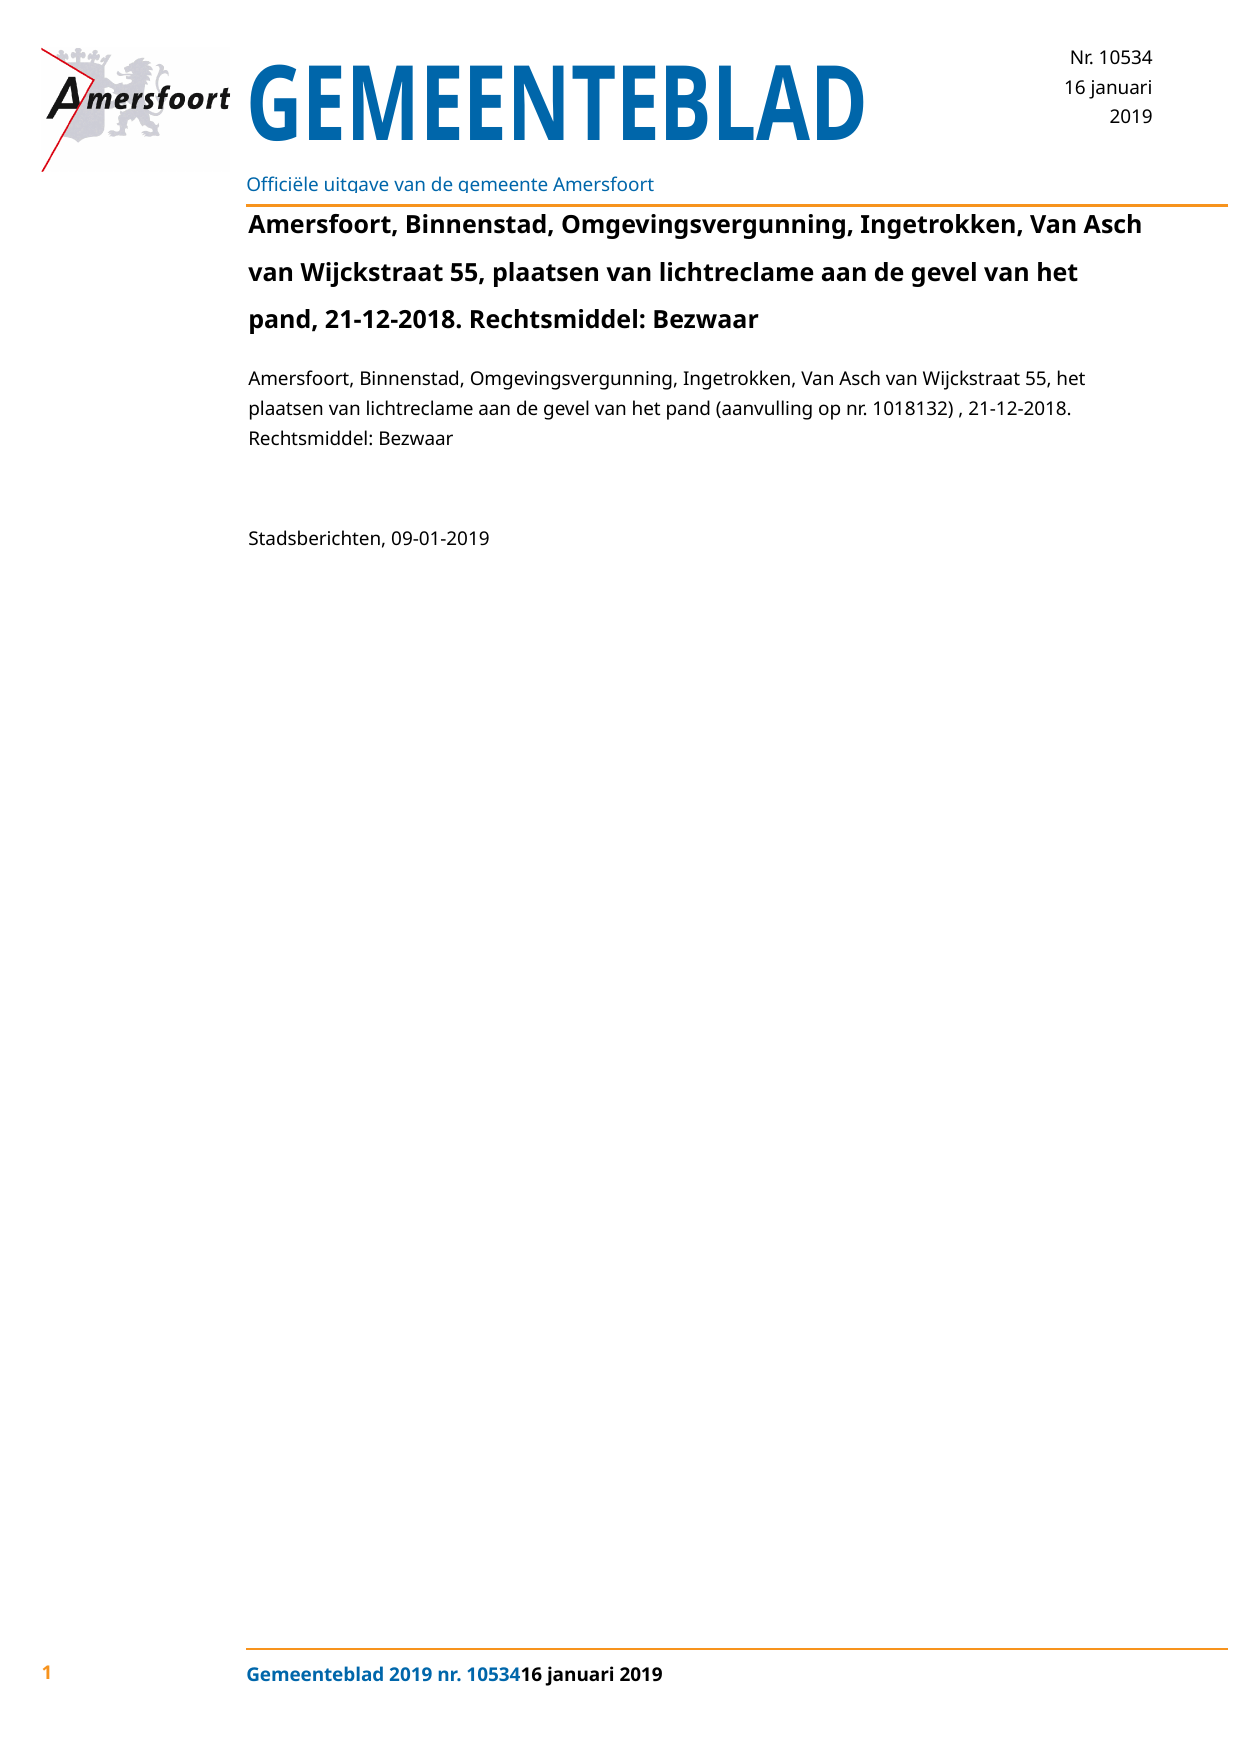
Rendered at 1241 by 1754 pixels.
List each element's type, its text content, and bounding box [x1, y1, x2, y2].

text Amersfoort, Binnenstad, Omgevingsvergunning, Ingetrokken, Van Asch van Wijckstraat 55, het plaatsen van lichtreclame aan de gevel van het pand (aanvulling op nr. 1018132) , 21-12-2018. Rechtsmiddel: Bezwaar [248, 366, 1152, 450]
text Stadsberichten, 09-01-2019 [248, 526, 1152, 551]
picture [41, 47, 231, 172]
text Amersfoort, Binnenstad, Omgevingsvergunning, Ingetrokken, Van Asch van Wijckstraat 55, plaatsen van lichtreclame aan de gevel van het pand, 21-12-2018. Rechtsmiddel: Bezwaar [248, 207, 1152, 336]
